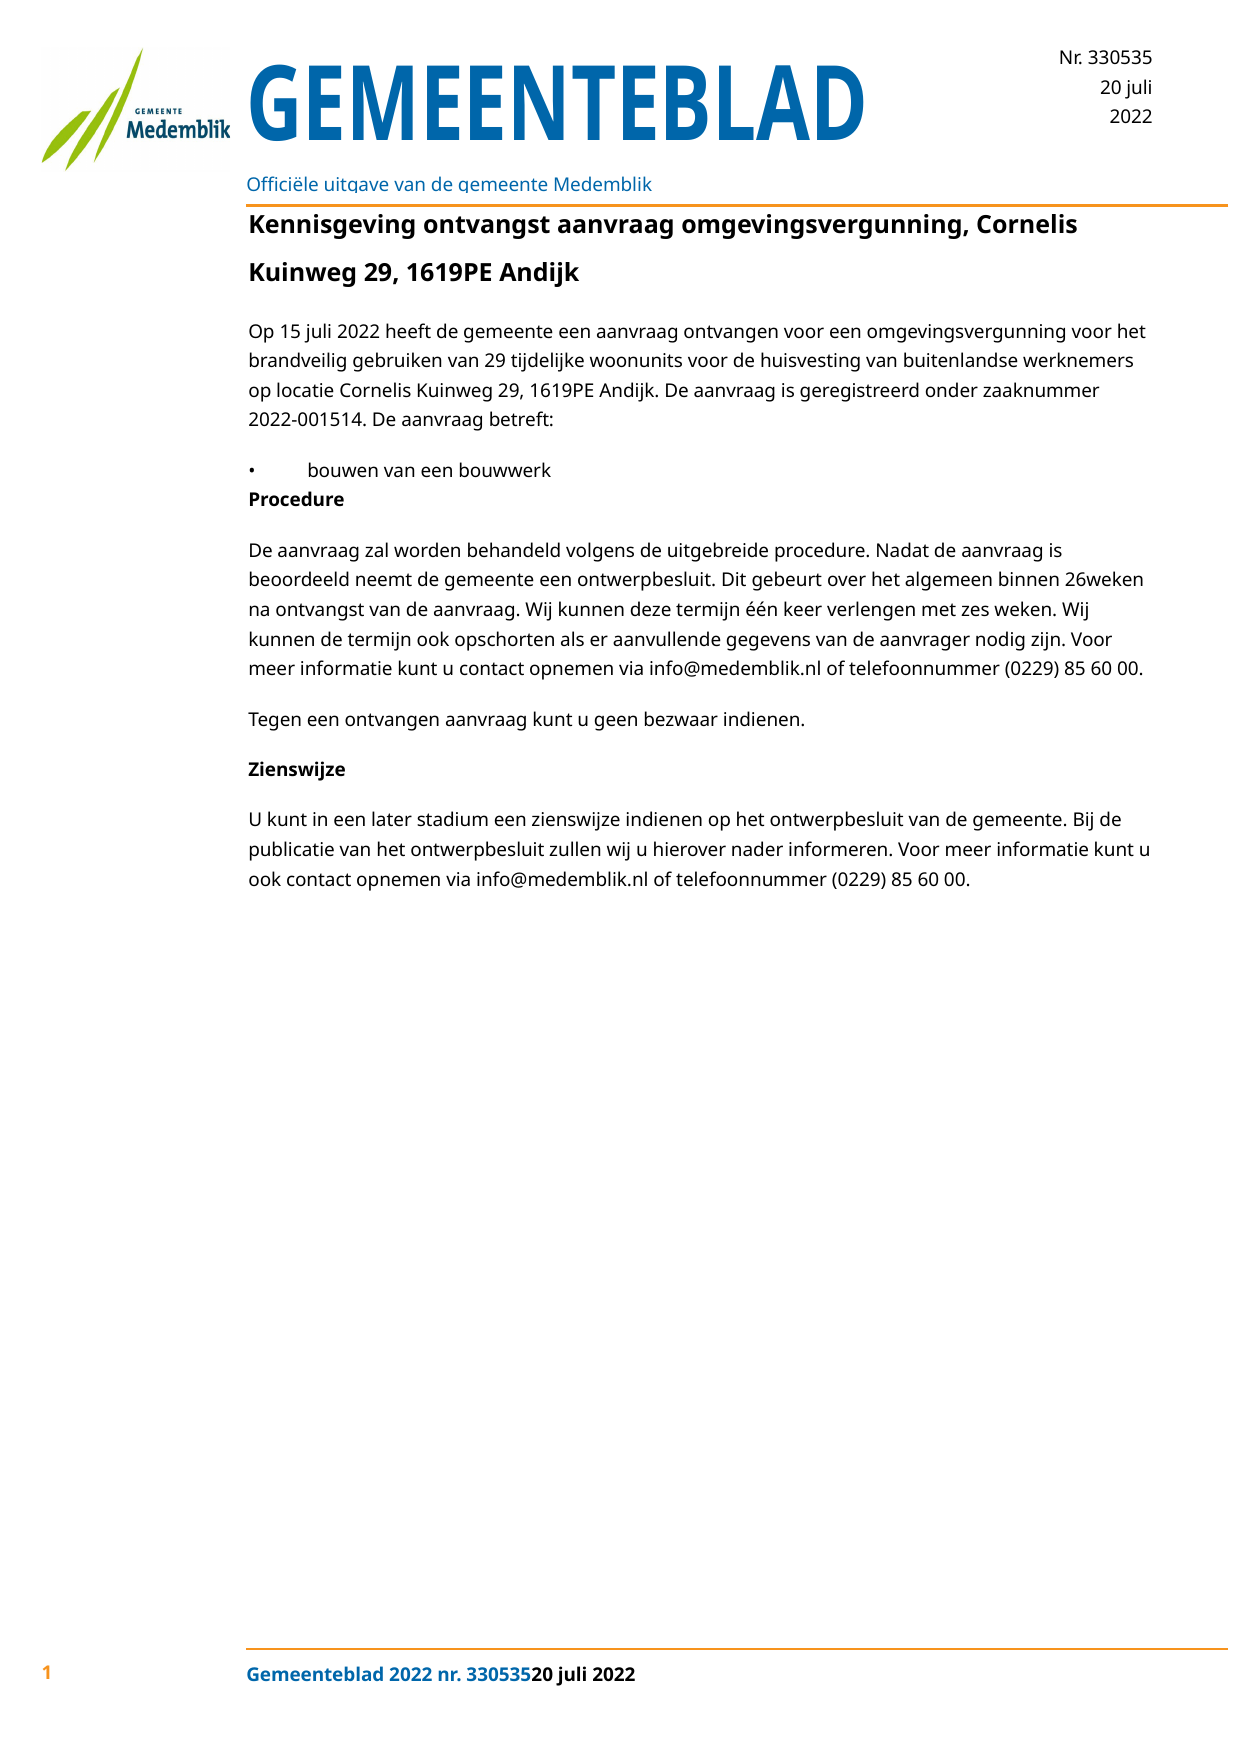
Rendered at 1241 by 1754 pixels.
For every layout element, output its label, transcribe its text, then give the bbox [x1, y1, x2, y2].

text U kunt in een later stadium een zienswijze indienen op het ontwerpbesluit van de gemeente. Bij de publicatie van het ontwerpbesluit zullen wij u hierover nader informeren. Voor meer informatie kunt u ook contact opnemen via info@medemblik.nl of telefoonnummer (0229) 85 60 00. [248, 807, 1152, 892]
text Kennisgeving ontvangst aanvraag omgevingsvergunning, Cornelis Kuinweg 29, 1619PE Andijk [248, 207, 1152, 288]
text Op 15 juli 2022 heeft de gemeente een aanvraag ontvangen voor een omgevingsvergunning voor het brandveilig gebruiken van 29 tijdelijke woonunits voor de huisvesting van buitenlandse werknemers op locatie Cornelis Kuinweg 29, 1619PE Andijk. De aanvraag is geregistreerd onder zaaknummer 2022-001514. De aanvraag betreft: [248, 318, 1152, 432]
text De aanvraag zal worden behandeld volgens de uitgebreide procedure. Nadat de aanvraag is beoordeeld neemt de gemeente een ontwerpbesluit. Dit gebeurt over het algemeen binnen 26weken na ontvangst van de aanvraag. Wij kunnen deze termijn één keer verlengen met zes weken. Wij kunnen de termijn ook opschorten als er aanvullende gegevens van de aanvrager nodig zijn. Voor meer informatie kunt u contact opnemen via info@medemblik.nl of telefoonnummer (0229) 85 60 00. [248, 537, 1152, 681]
picture [41, 47, 231, 172]
text Zienswijze [248, 756, 1152, 782]
text Procedure [248, 487, 1152, 512]
list bouwen van een bouwwerk [248, 457, 1152, 483]
text Tegen een ontvangen aanvraag kunt u geen bezwaar indienen. [248, 706, 1152, 732]
